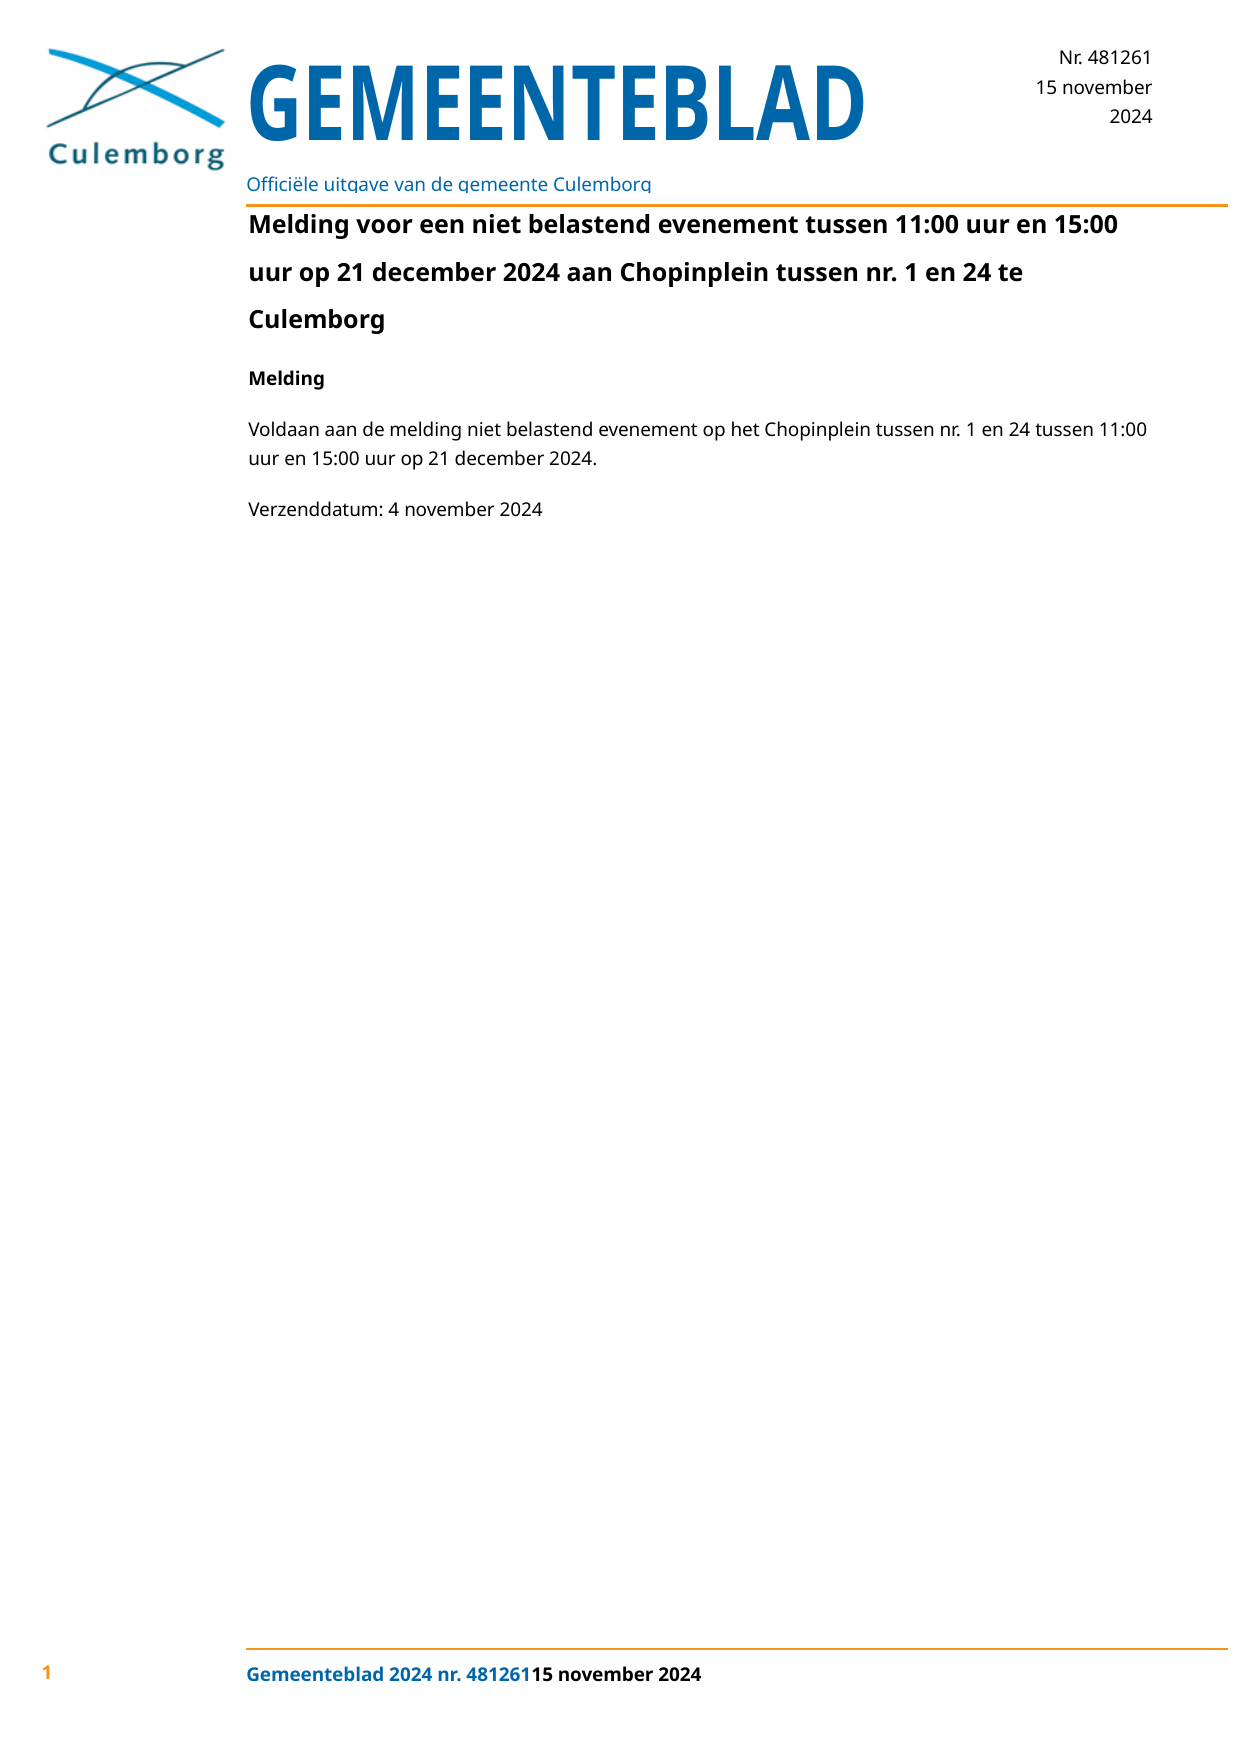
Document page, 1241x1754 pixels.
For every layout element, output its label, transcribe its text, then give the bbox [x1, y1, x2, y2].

text Voldaan aan de melding niet belastend evenement op het Chopinplein tussen nr. 1 en 24 tussen 11:00 uur en 15:00 uur op 21 december 2024. [248, 416, 1152, 471]
text Verzenddatum: 4 november 2024 [248, 496, 1152, 522]
text Melding voor een niet belastend evenement tussen 11:00 uur en 15:00 uur op 21 december 2024 aan Chopinplein tussen nr. 1 en 24 te Culemborg [248, 207, 1152, 336]
text Melding [248, 366, 1152, 391]
picture [41, 47, 231, 172]
